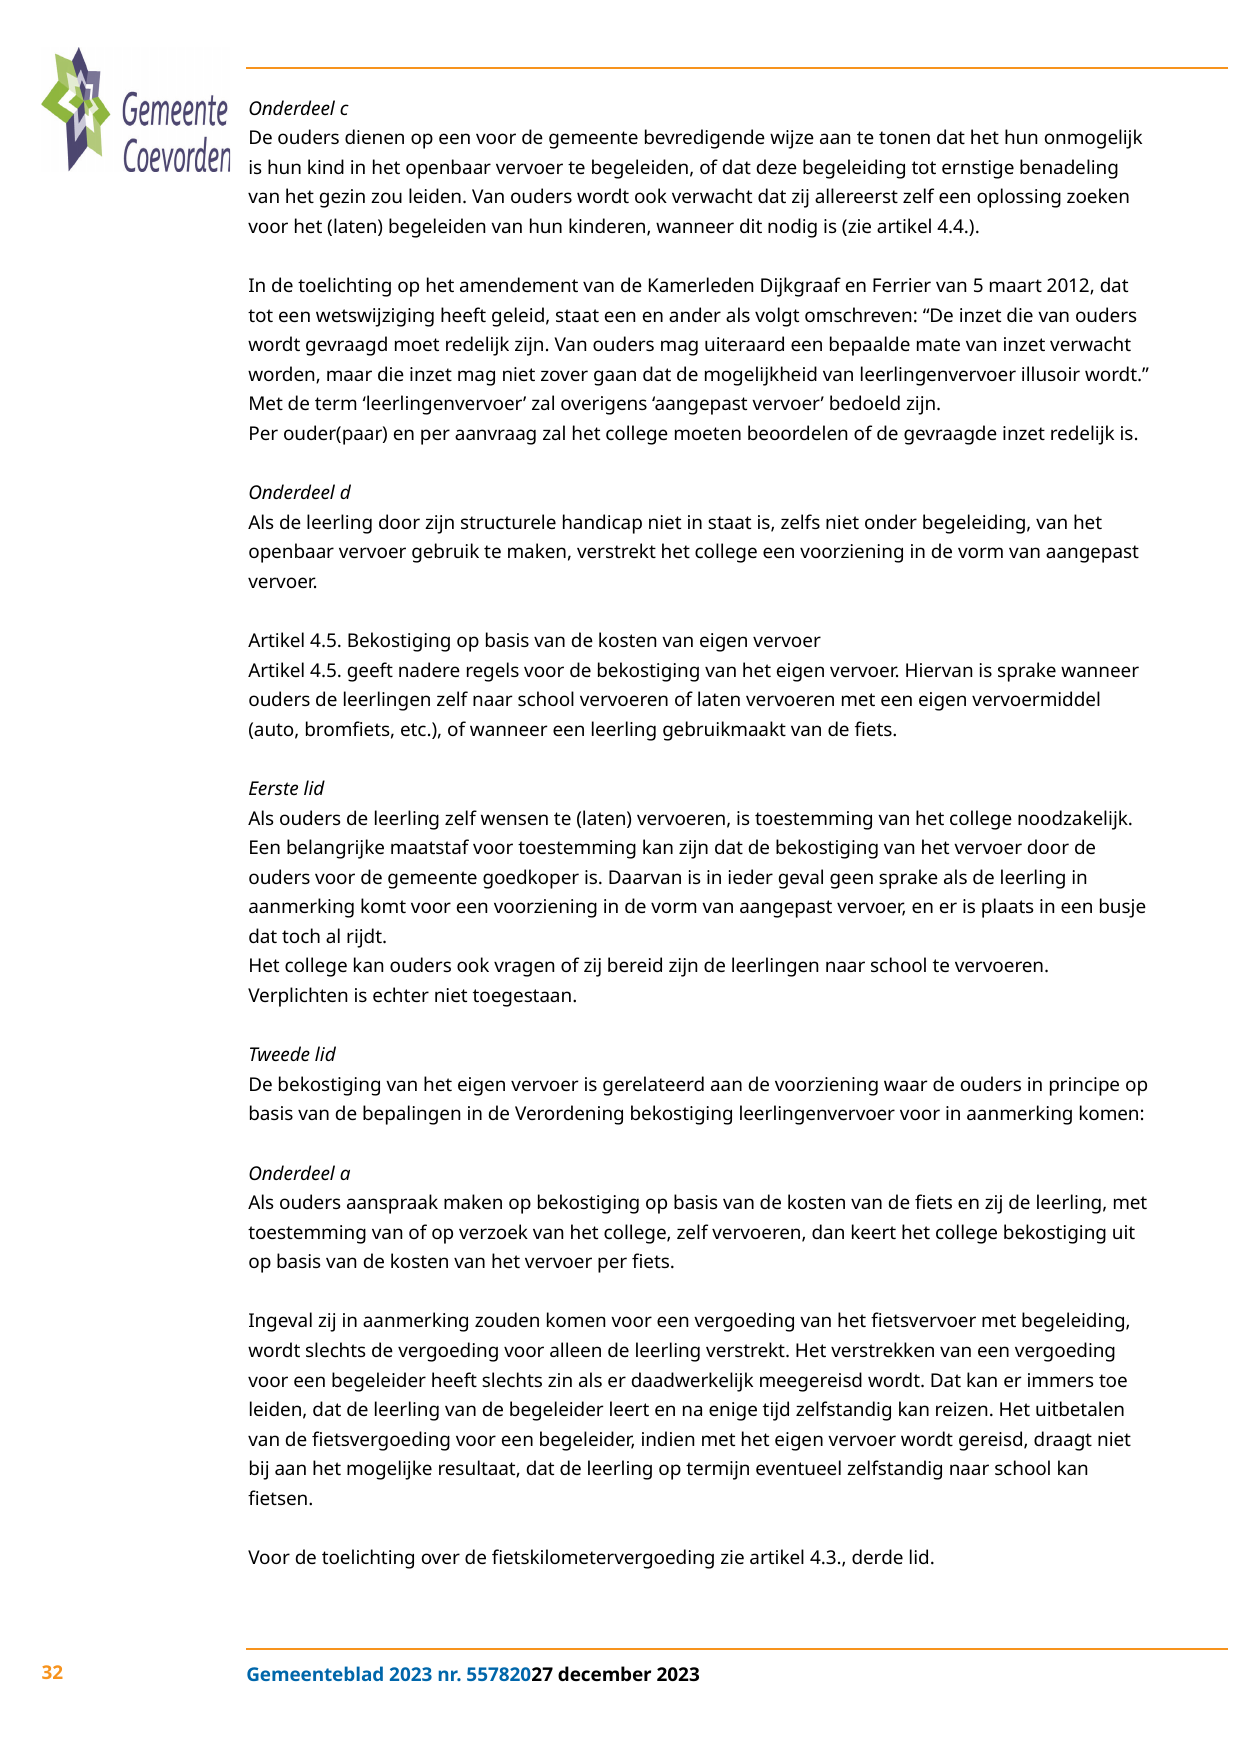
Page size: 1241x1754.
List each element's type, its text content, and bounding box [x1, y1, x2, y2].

text In de toelichting op het amendement van de Kamerleden Dijkgraaf en Ferrier van 5 maart 2012, dat tot een wetswijziging heeft geleid, staat een en ander als volgt omschreven: “De inzet die van ouders wordt gevraagd moet redelijk zijn. Van ouders mag uiteraard een bepaalde mate van inzet verwacht worden, maar die inzet mag niet zover gaan dat de mogelijkheid van leerlingenvervoer illusoir wordt.” [248, 272, 1152, 387]
text Per ouder(paar) en per aanvraag zal het college moeten beoordelen of de gevraagde inzet redelijk is. [248, 420, 1152, 446]
text Artikel 4.5. geeft nadere regels voor de bekostiging van het eigen vervoer. Hiervan is sprake wanneer ouders de leerlingen zelf naar school vervoeren of laten vervoeren met een eigen vervoermiddel (auto, bromfiets, etc.), of wanneer een leerling gebruikmaakt van de fiets. [248, 657, 1152, 742]
text Ingeval zij in aanmerking zouden komen voor een vergoeding van het fietsvervoer met begeleiding, wordt slechts de vergoeding voor alleen de leerling verstrekt. Het verstrekken van een vergoeding voor een begeleider heeft slechts zin als er daadwerkelijk meegereisd wordt. Dat kan er immers toe leiden, dat de leerling van de begeleider leert en na enige tijd zelfstandig kan reizen. Het uitbetalen van de fietsvergoeding voor een begeleider, indien met het eigen vervoer wordt gereisd, draagt niet bij aan het mogelijke resultaat, dat de leerling op termijn eventueel zelfstandig naar school kan fietsen. [248, 1308, 1152, 1511]
text Als de leerling door zijn structurele handicap niet in staat is, zelfs niet onder begeleiding, van het openbaar vervoer gebruik te maken, verstrekt het college een voorziening in de vorm van aangepast vervoer. [248, 509, 1152, 594]
text Artikel 4.5. Bekostiging op basis van de kosten van eigen vervoer [248, 627, 1152, 653]
picture [41, 47, 231, 172]
text Het college kan ouders ook vragen of zij bereid zijn de leerlingen naar school te vervoeren. Verplichten is echter niet toegestaan. [248, 953, 1152, 1008]
text Onderdeel d [248, 479, 1152, 505]
text Onderdeel c [248, 95, 1152, 121]
text De bekostiging van het eigen vervoer is gerelateerd aan de voorziening waar de ouders in principe op basis van de bepalingen in de Verordening bekostiging leerlingenvervoer voor in aanmerking komen: [248, 1071, 1152, 1126]
text Eerste lid [248, 775, 1152, 801]
text De ouders dienen op een voor de gemeente bevredigende wijze aan te tonen dat het hun onmogelijk is hun kind in het openbaar vervoer te begeleiden, of dat deze begeleiding tot ernstige benadeling van het gezin zou leiden. Van ouders wordt ook verwacht dat zij allereerst zelf een oplossing zoeken voor het (laten) begeleiden van hun kinderen, wanneer dit nodig is (zie artikel 4.4.). [248, 124, 1152, 239]
text Voor de toelichting over de fietskilometervergoeding zie artikel 4.3., derde lid. [248, 1544, 1152, 1570]
text Als ouders de leerling zelf wensen te (laten) vervoeren, is toestemming van het college noodzakelijk. Een belangrijke maatstaf voor toestemming kan zijn dat de bekostiging van het vervoer door de ouders voor de gemeente goedkoper is. Daarvan is in ieder geval geen sprake als de leerling in aanmerking komt voor een voorziening in de vorm van aangepast vervoer, en er is plaats in een busje dat toch al rijdt. [248, 805, 1152, 949]
text Tweede lid [248, 1041, 1152, 1067]
text Met de term ‘leerlingenvervoer’ zal overigens ‘aangepast vervoer’ bedoeld zijn. [248, 391, 1152, 416]
text Als ouders aanspraak maken op bekostiging op basis van de kosten van de fiets en zij de leerling, met toestemming van of op verzoek van het college, zelf vervoeren, dan keert het college bekostiging uit op basis van de kosten van het vervoer per fiets. [248, 1189, 1152, 1274]
text Onderdeel a [248, 1160, 1152, 1186]
